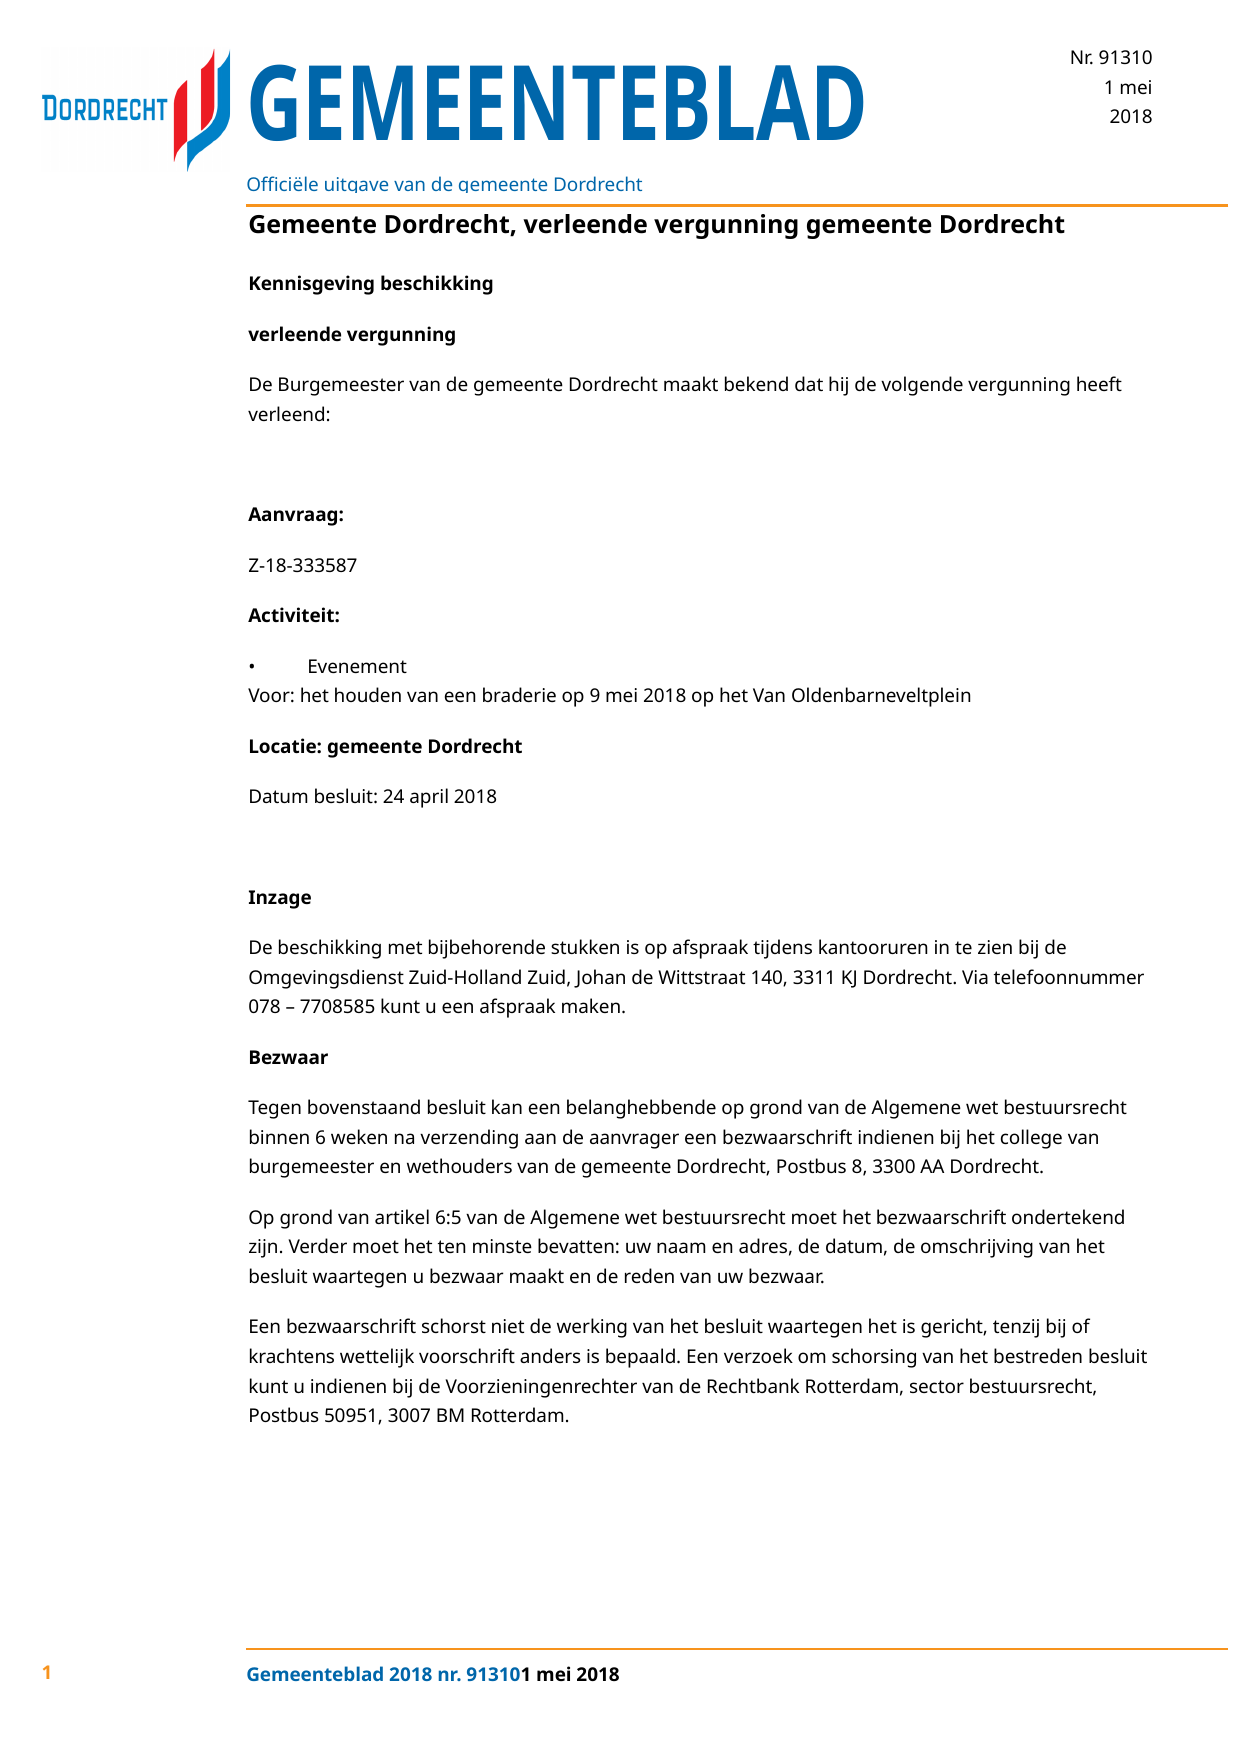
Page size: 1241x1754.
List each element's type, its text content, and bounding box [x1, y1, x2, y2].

text Inzage [248, 884, 1152, 910]
text Kennisgeving beschikking [248, 270, 1152, 296]
text verleende vergunning [248, 321, 1152, 346]
text Gemeente Dordrecht, verleende vergunning gemeente Dordrecht [248, 207, 1152, 241]
text Een bezwaarschrift schorst niet de werking van het besluit waartegen het is gericht, tenzij bij of krachtens wettelijk voorschrift anders is bepaald. Een verzoek om schorsing van het bestreden besluit kunt u indienen bij de Voorzieningenrechter van de Rechtbank Rotterdam, sector bestuursrecht, Postbus 50951, 3007 BM Rotterdam. [248, 1314, 1152, 1428]
picture [41, 47, 231, 172]
text Locatie: gemeente Dordrecht [248, 733, 1152, 758]
text Bezwaar [248, 1044, 1152, 1070]
text Activiteit: [248, 602, 1152, 628]
text Op grond van artikel 6:5 van de Algemene wet bestuursrecht moet het bezwaarschrift ondertekend zijn. Verder moet het ten minste bevatten: uw naam en adres, de datum, de omschrijving van het besluit waartegen u bezwaar maakt en de reden van uw bezwaar. [248, 1204, 1152, 1289]
text De beschikking met bijbehorende stukken is op afspraak tijdens kantooruren in te zien bij de Omgevingsdienst Zuid-Holland Zuid, Johan de Wittstraat 140, 3311 KJ Dordrecht. Via telefoonnummer 078 – 7708585 kunt u een afspraak maken. [248, 934, 1152, 1019]
text Voor: het houden van een braderie op 9 mei 2018 op het Van Oldenbarneveltplein [248, 682, 1152, 708]
text Tegen bovenstaand besluit kan een belanghebbende op grond van de Algemene wet bestuursrecht binnen 6 weken na verzending aan de aanvrager een bezwaarschrift indienen bij het college van burgemeester en wethouders van de gemeente Dordrecht, Postbus 8, 3300 AA Dordrecht. [248, 1094, 1152, 1179]
text Datum besluit: 24 april 2018 [248, 783, 1152, 809]
text De Burgemeester van de gemeente Dordrecht maakt bekend dat hij de volgende vergunning heeft verleend: [248, 371, 1152, 426]
text Z-18-333587 [248, 552, 1152, 578]
list Evenement [248, 653, 1152, 678]
text Aanvraag: [248, 502, 1152, 527]
